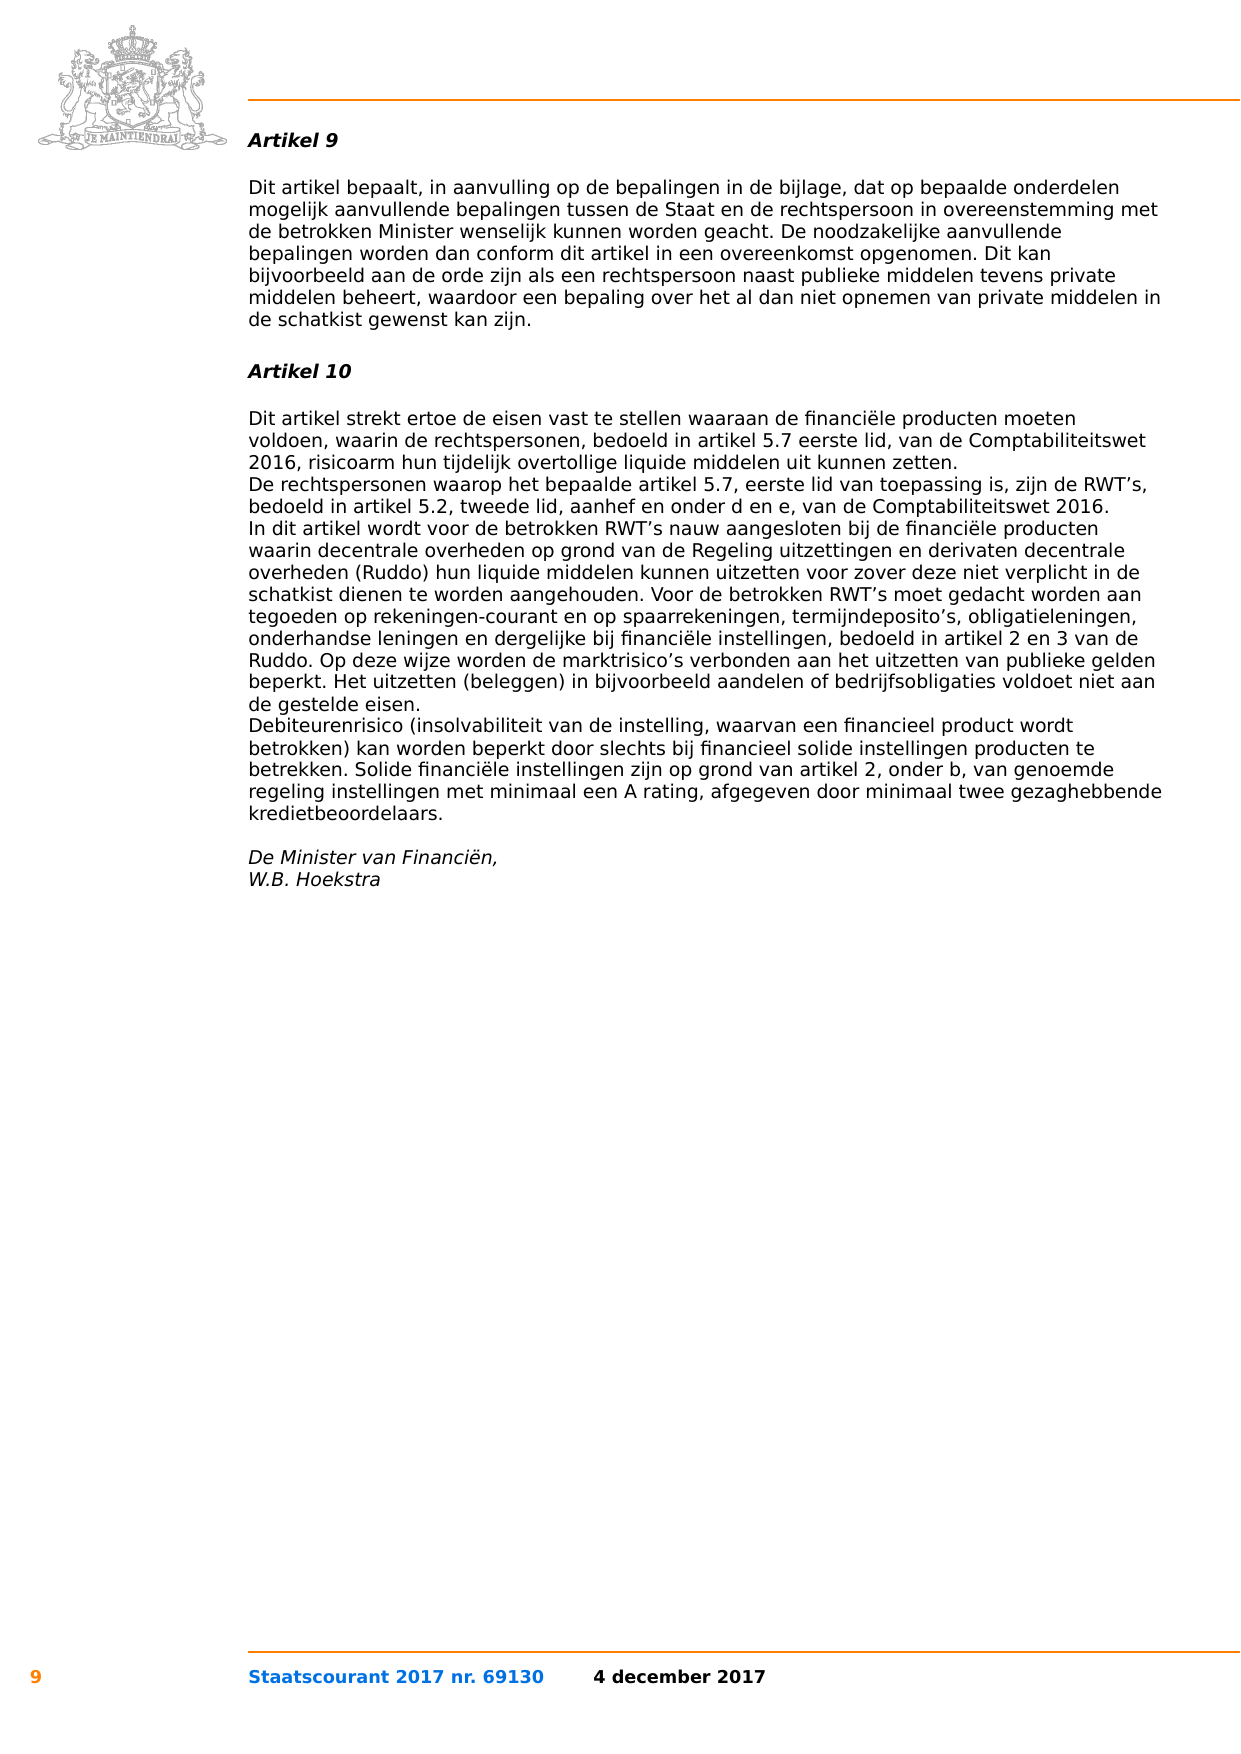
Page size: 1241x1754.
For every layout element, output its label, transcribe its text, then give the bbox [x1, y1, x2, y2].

subtitle Artikel 10 [248, 361, 1163, 383]
text Dit artikel bepaalt, in aanvulling op de bepalingen in de bijlage, dat op bepaalde onderdelen mogelijk aanvullende bepalingen tussen de Staat en de rechtspersoon in overeenstemming met de betrokken Minister wenselijk kunnen worden geacht. De noodzakelijke aanvullende bepalingen worden dan conform dit artikel in een overeenkomst opgenomen. Dit kan bijvoorbeeld aan de orde zijn als een rechtspersoon naast publieke middelen tevens private middelen beheert, waardoor een bepaling over het al dan niet opnemen van private middelen in de schatkist gewenst kan zijn. [248, 177, 1163, 331]
text Debiteurenrisico (insolvabiliteit van de instelling, waarvan een financieel product wordt betrokken) kan worden beperkt door slechts bij financieel solide instellingen producten te betrekken. Solide financiële instellingen zijn op grond van artikel 2, onder b, van genoemde regeling instellingen met minimaal een A rating, afgegeven door minimaal twee gezaghebbende kredietbeoordelaars. [248, 715, 1163, 825]
subtitle Artikel 9 [248, 130, 1163, 152]
text De rechtspersonen waarop het bepaalde artikel 5.7, eerste lid van toepassing is, zijn de RWT’s, bedoeld in artikel 5.2, tweede lid, aanhef en onder d en e, van de Comptabiliteitswet 2016. [248, 474, 1163, 518]
text De Minister van Financiën, W.B. Hoekstra [248, 847, 1163, 891]
picture [38, 25, 227, 150]
text Dit artikel strekt ertoe de eisen vast te stellen waaraan de financiële producten moeten voldoen, waarin de rechtspersonen, bedoeld in artikel 5.7 eerste lid, van de Comptabiliteitswet 2016, risicoarm hun tijdelijk overtollige liquide middelen uit kunnen zetten. [248, 408, 1163, 474]
text In dit artikel wordt voor de betrokken RWT’s nauw aangesloten bij de financiële producten waarin decentrale overheden op grond van de Regeling uitzettingen en derivaten decentrale overheden (Ruddo) hun liquide middelen kunnen uitzetten voor zover deze niet verplicht in de schatkist dienen te worden aangehouden. Voor de betrokken RWT’s moet gedacht worden aan tegoeden op rekeningen-courant en op spaarrekeningen, termijndeposito’s, obligatieleningen, onderhandse leningen en dergelijke bij financiële instellingen, bedoeld in artikel 2 en 3 van de Ruddo. Op deze wijze worden de marktrisico’s verbonden aan het uitzetten van publieke gelden beperkt. Het uitzetten (beleggen) in bijvoorbeeld aandelen of bedrijfsobligaties voldoet niet aan de gestelde eisen. [248, 518, 1163, 715]
